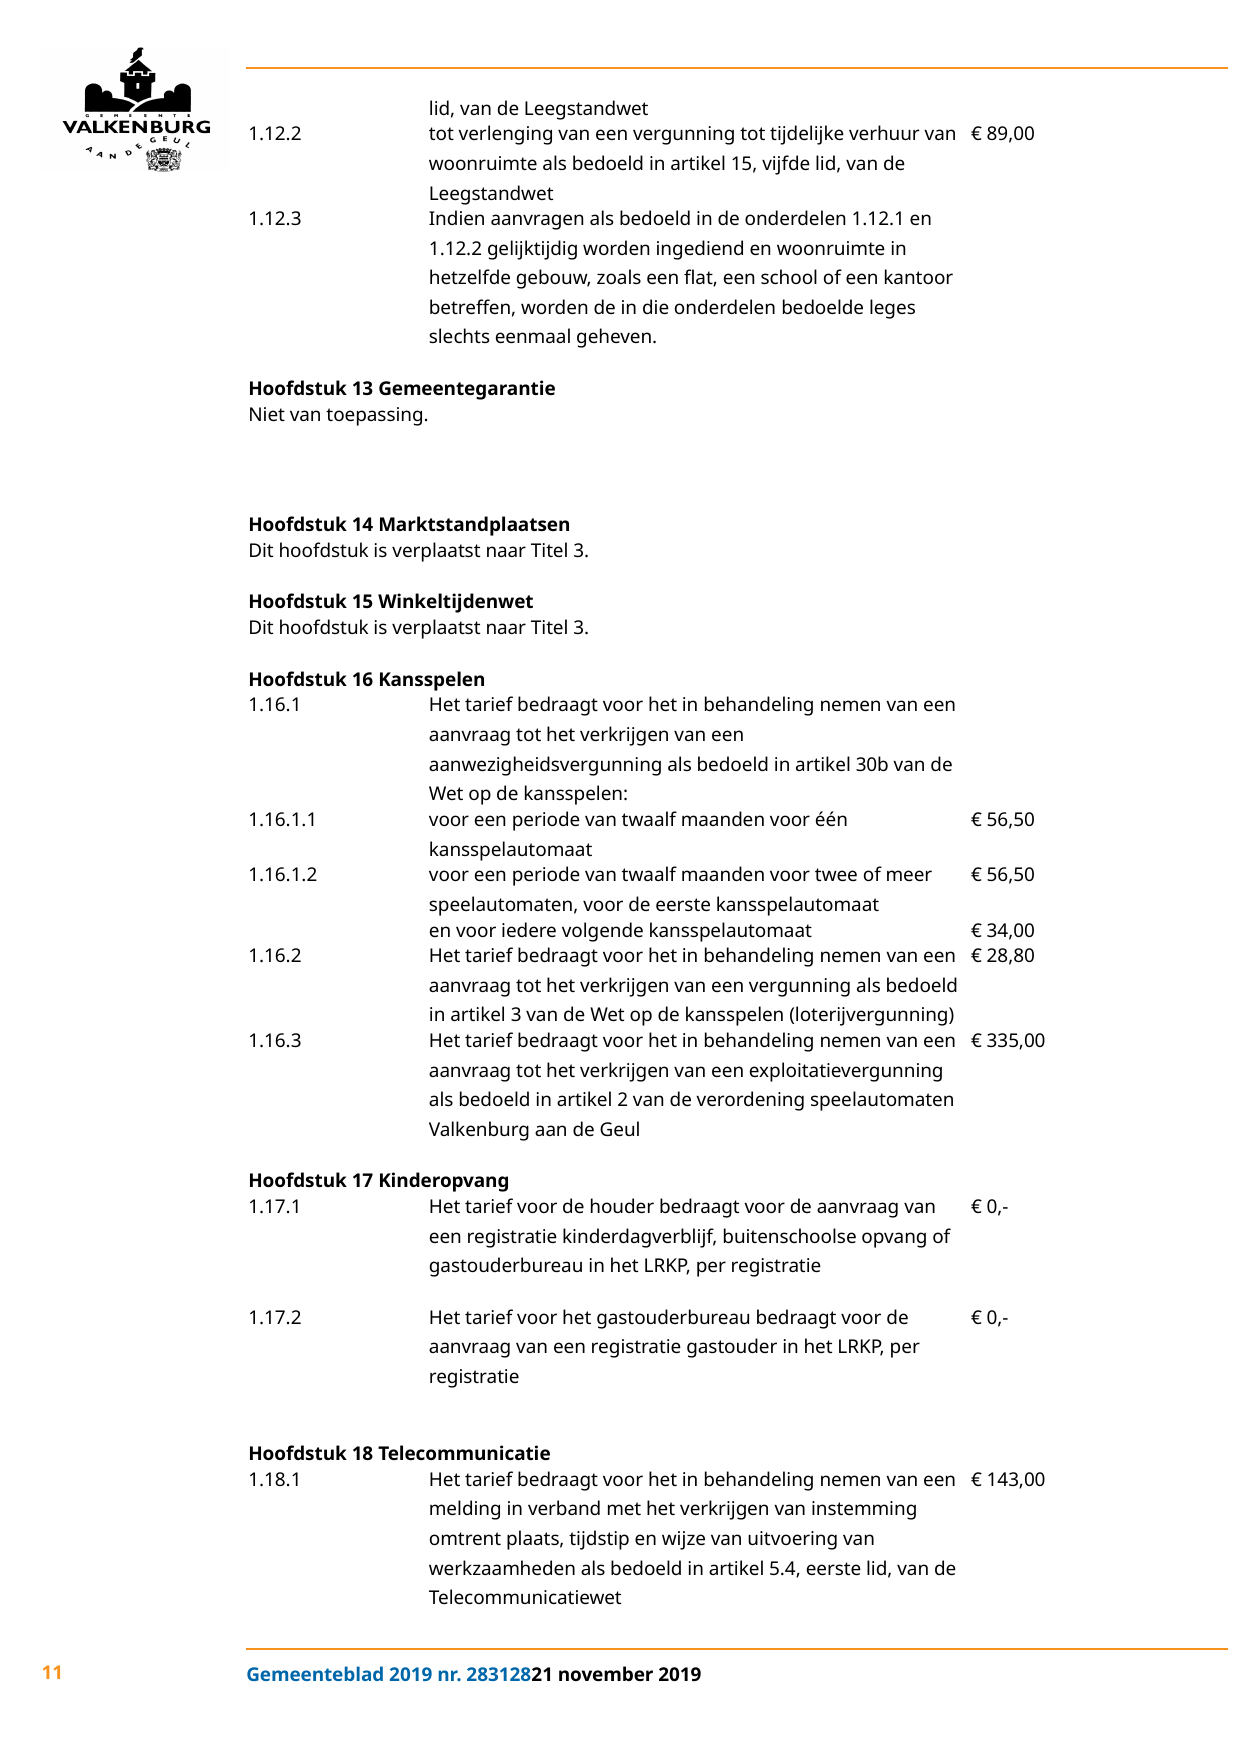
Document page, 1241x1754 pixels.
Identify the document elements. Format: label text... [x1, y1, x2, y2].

table_cell [971, 375, 1152, 401]
table_cell Het tarief voor de houder bedraagt voor de aanvraag van een registratie kinderdagverblijf, buitenschoolse opvang of gastouderbureau in het LRKP, per registratie [429, 1193, 971, 1278]
table_cell Het tarief bedraagt voor het in behandeling nemen van een melding in verband met het verkrijgen van instemming omtrent plaats, tijdstip en wijze van uitvoering van werkzaamheden als bedoeld in artikel 5.4, eerste lid, van de Telecommunicatiewet [429, 1466, 971, 1610]
table_cell [971, 95, 1152, 121]
table_cell [248, 95, 429, 121]
table_cell Hoofdstuk 18 Telecommunicatie [248, 1440, 971, 1466]
table_cell Hoofdstuk 13 Gemeentegarantie [248, 375, 971, 401]
table_cell € 89,00 [971, 121, 1152, 205]
table_cell Dit hoofdstuk is verplaatst naar Titel 3. [248, 615, 971, 640]
table_cell [429, 563, 971, 589]
table_cell Dit hoofdstuk is verplaatst naar Titel 3. [248, 537, 971, 563]
table_cell Hoofdstuk 14 Marktstandplaatsen [248, 512, 971, 537]
table_cell [971, 512, 1152, 537]
table_cell [971, 563, 1152, 589]
table_cell Hoofdstuk 17 Kinderopvang [248, 1168, 971, 1193]
table_cell Niet van toepassing. [248, 401, 971, 427]
table_cell [971, 1440, 1152, 1466]
table_cell 1.17.1 [248, 1193, 429, 1278]
table_cell voor een periode van twaalf maanden voor twee of meer speelautomaten, voor de eerste kansspelautomaat [429, 861, 971, 917]
table_cell [429, 350, 971, 375]
table_cell tot verlenging van een vergunning tot tijdelijke verhuur van woonruimte als bedoeld in artikel 15, vijfde lid, van de Leegstandwet [429, 121, 971, 205]
table_cell € 0,- [971, 1304, 1152, 1389]
table_cell Indien aanvragen als bedoeld in de onderdelen 1.12.1 en 1.12.2 gelijktijdig worden ingediend en woonruimte in hetzelfde gebouw, zoals een flat, een school of een kantoor betreffen, worden de in die onderdelen bedoelde leges slechts eenmaal geheven. [429, 205, 971, 349]
table_cell € 56,50 [971, 806, 1152, 861]
table_cell [971, 1142, 1152, 1168]
table_cell [971, 1278, 1152, 1304]
picture [41, 47, 231, 172]
table_cell [248, 640, 429, 666]
table_cell Hoofdstuk 16 Kansspelen [248, 666, 971, 692]
table_cell [971, 615, 1152, 640]
table_cell [248, 427, 429, 512]
table_cell 1.16.3 [248, 1028, 429, 1142]
table_cell 1.17.2 [248, 1304, 429, 1389]
table_cell [971, 350, 1152, 375]
table_cell € 0,- [971, 1193, 1152, 1278]
table_cell voor een periode van twaalf maanden voor één kansspelautomaat [429, 806, 971, 861]
table_cell [971, 1415, 1152, 1440]
table_cell [429, 1389, 971, 1414]
table_cell 1.16.1.1 [248, 806, 429, 861]
table_cell [429, 1415, 971, 1440]
table_cell [248, 563, 429, 589]
table_cell [971, 1168, 1152, 1193]
table_cell 1.16.1 [248, 692, 429, 806]
table_cell Het tarief bedraagt voor het in behandeling nemen van een aanvraag tot het verkrijgen van een vergunning als bedoeld in artikel 3 van de Wet op de kansspelen (loterijvergunning) [429, 943, 971, 1027]
table_cell [971, 692, 1152, 806]
table_cell [248, 917, 429, 942]
table_cell 1.12.3 [248, 205, 429, 349]
table_cell € 143,00 [971, 1466, 1152, 1610]
table_cell [248, 1278, 429, 1304]
table_cell [248, 1415, 429, 1440]
table_cell € 28,80 [971, 943, 1152, 1027]
table_cell en voor iedere volgende kansspelautomaat [429, 917, 971, 942]
table_cell 1.12.2 [248, 121, 429, 205]
table_cell [248, 1389, 429, 1414]
table_cell [971, 1389, 1152, 1414]
table_cell Het tarief bedraagt voor het in behandeling nemen van een aanvraag tot het verkrijgen van een exploitatievergunning als bedoeld in artikel 2 van de verordening speelautomaten Valkenburg aan de Geul [429, 1028, 971, 1142]
table_cell [429, 427, 971, 512]
table_cell 1.16.2 [248, 943, 429, 1027]
table_cell [429, 1278, 971, 1304]
table_cell € 34,00 [971, 917, 1152, 942]
table_cell [971, 537, 1152, 563]
table_cell 1.16.1.2 [248, 861, 429, 917]
table_cell Het tarief voor het gastouderbureau bedraagt voor de aanvraag van een registratie gastouder in het LRKP, per registratie [429, 1304, 971, 1389]
table_cell [971, 589, 1152, 614]
table_cell lid, van de Leegstandwet [429, 95, 971, 121]
table_cell € 335,00 [971, 1028, 1152, 1142]
table_cell [248, 1142, 429, 1168]
table_cell [248, 350, 429, 375]
table_cell [971, 205, 1152, 349]
table_cell € 56,50 [971, 861, 1152, 917]
table_cell [971, 666, 1152, 692]
table_cell [971, 640, 1152, 666]
table_cell 1.18.1 [248, 1466, 429, 1610]
table_cell Hoofdstuk 15 Winkeltijdenwet [248, 589, 971, 614]
table_cell [971, 401, 1152, 427]
table_cell [429, 1142, 971, 1168]
table_cell Het tarief bedraagt voor het in behandeling nemen van een aanvraag tot het verkrijgen van een aanwezigheidsvergunning als bedoeld in artikel 30b van de Wet op de kansspelen: [429, 692, 971, 806]
table_cell [971, 427, 1152, 512]
table_cell [429, 640, 971, 666]
